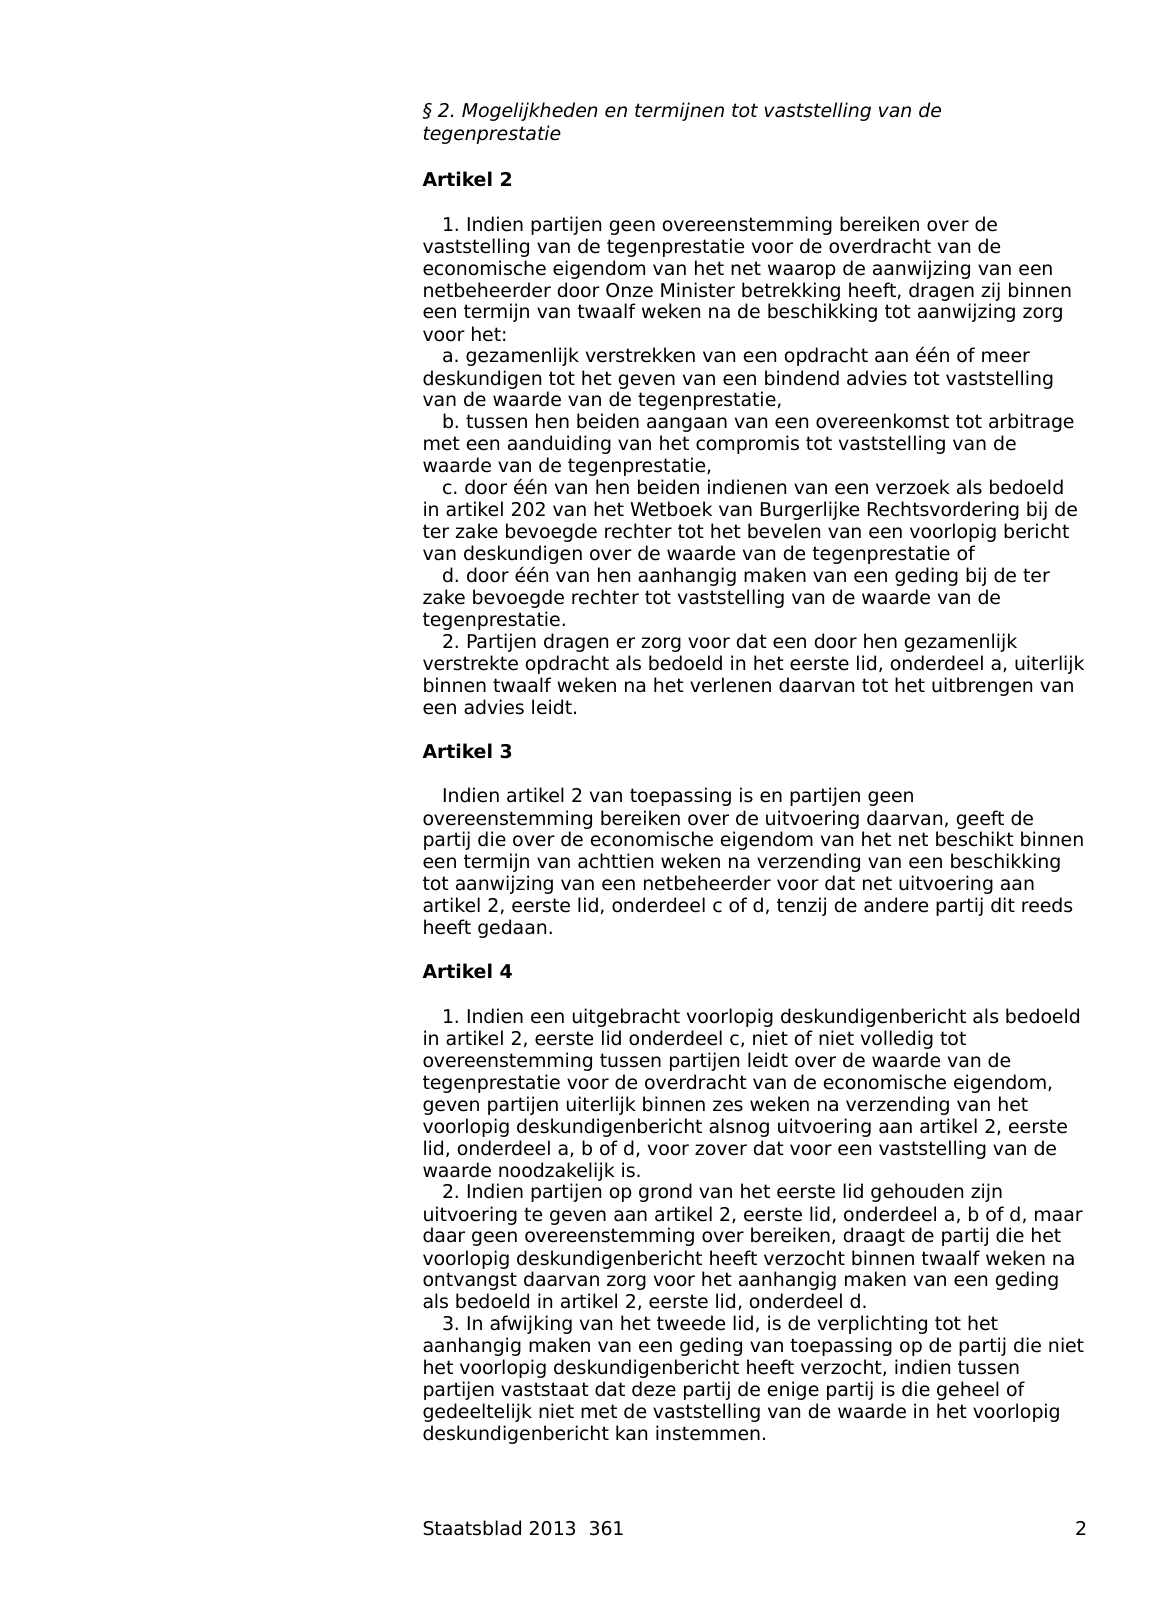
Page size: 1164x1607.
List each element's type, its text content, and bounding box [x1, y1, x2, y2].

text Indien artikel 2 van toepassing is en partijen geen overeenstemming bereiken over de uitvoering daarvan, geeft de partij die over de economische eigendom van het net beschikt binnen een termijn van achttien weken na verzending van een beschikking tot aanwijzing van een netbeheerder voor dat net uitvoering aan artikel 2, eerste lid, onderdeel c of d, tenzij de andere partij dit reeds heeft gedaan. [422, 785, 1087, 939]
text 1. Indien een uitgebracht voorlopig deskundigenbericht als bedoeld in artikel 2, eerste lid onderdeel c, niet of niet volledig tot overeenstemming tussen partijen leidt over de waarde van de tegenprestatie voor de overdracht van de economische eigendom, geven partijen uiterlijk binnen zes weken na verzending van het voorlopig deskundigenbericht alsnog uitvoering aan artikel 2, eerste lid, onderdeel a, b of d, voor zover dat voor een vaststelling van de waarde noodzakelijk is. [422, 1006, 1087, 1181]
text 1. Indien partijen geen overeenstemming bereiken over de vaststelling van de tegenprestatie voor de overdracht van de economische eigendom van het net waarop de aanwijzing van een netbeheerder door Onze Minister betrekking heeft, dragen zij binnen een termijn van twaalf weken na de beschikking tot aanwijzing zorg voor het: [422, 213, 1087, 345]
subtitle § 2. Mogelijkheden en termijnen tot vaststelling van de tegenprestatie [422, 100, 1087, 144]
text 2. Partijen dragen er zorg voor dat een door hen gezamenlijk verstrekte opdracht als bedoeld in het eerste lid, onderdeel a, uiterlijk binnen twaalf weken na het verlenen daarvan tot het uitbrengen van een advies leidt. [422, 631, 1087, 719]
text 2. Indien partijen op grond van het eerste lid gehouden zijn uitvoering te geven aan artikel 2, eerste lid, onderdeel a, b of d, maar daar geen overeenstemming over bereiken, draagt de partij die het voorlopig deskundigenbericht heeft verzocht binnen twaalf weken na ontvangst daarvan zorg voor het aanhangig maken van een geding als bedoeld in artikel 2, eerste lid, onderdeel d. [422, 1181, 1087, 1313]
subtitle Artikel 4 [422, 961, 1087, 983]
text a. gezamenlijk verstrekken van een opdracht aan één of meer deskundigen tot het geven van een bindend advies tot vaststelling van de waarde van de tegenprestatie, [422, 345, 1087, 411]
text d. door één van hen aanhangig maken van een geding bij de ter zake bevoegde rechter tot vaststelling van de waarde van de tegenprestatie. [422, 565, 1087, 631]
text b. tussen hen beiden aangaan van een overeenkomst tot arbitrage met een aanduiding van het compromis tot vaststelling van de waarde van de tegenprestatie, [422, 411, 1087, 477]
subtitle Artikel 2 [422, 169, 1087, 191]
subtitle Artikel 3 [422, 741, 1087, 763]
text c. door één van hen beiden indienen van een verzoek als bedoeld in artikel 202 van het Wetboek van Burgerlijke Rechtsvordering bij de ter zake bevoegde rechter tot het bevelen van een voorlopig bericht van deskundigen over de waarde van de tegenprestatie of [422, 477, 1087, 565]
text 3. In afwijking van het tweede lid, is de verplichting tot het aanhangig maken van een geding van toepassing op de partij die niet het voorlopig deskundigenbericht heeft verzocht, indien tussen partijen vaststaat dat deze partij de enige partij is die geheel of gedeeltelijk niet met de vaststelling van de waarde in het voorlopig deskundigenbericht kan instemmen. [422, 1313, 1087, 1445]
